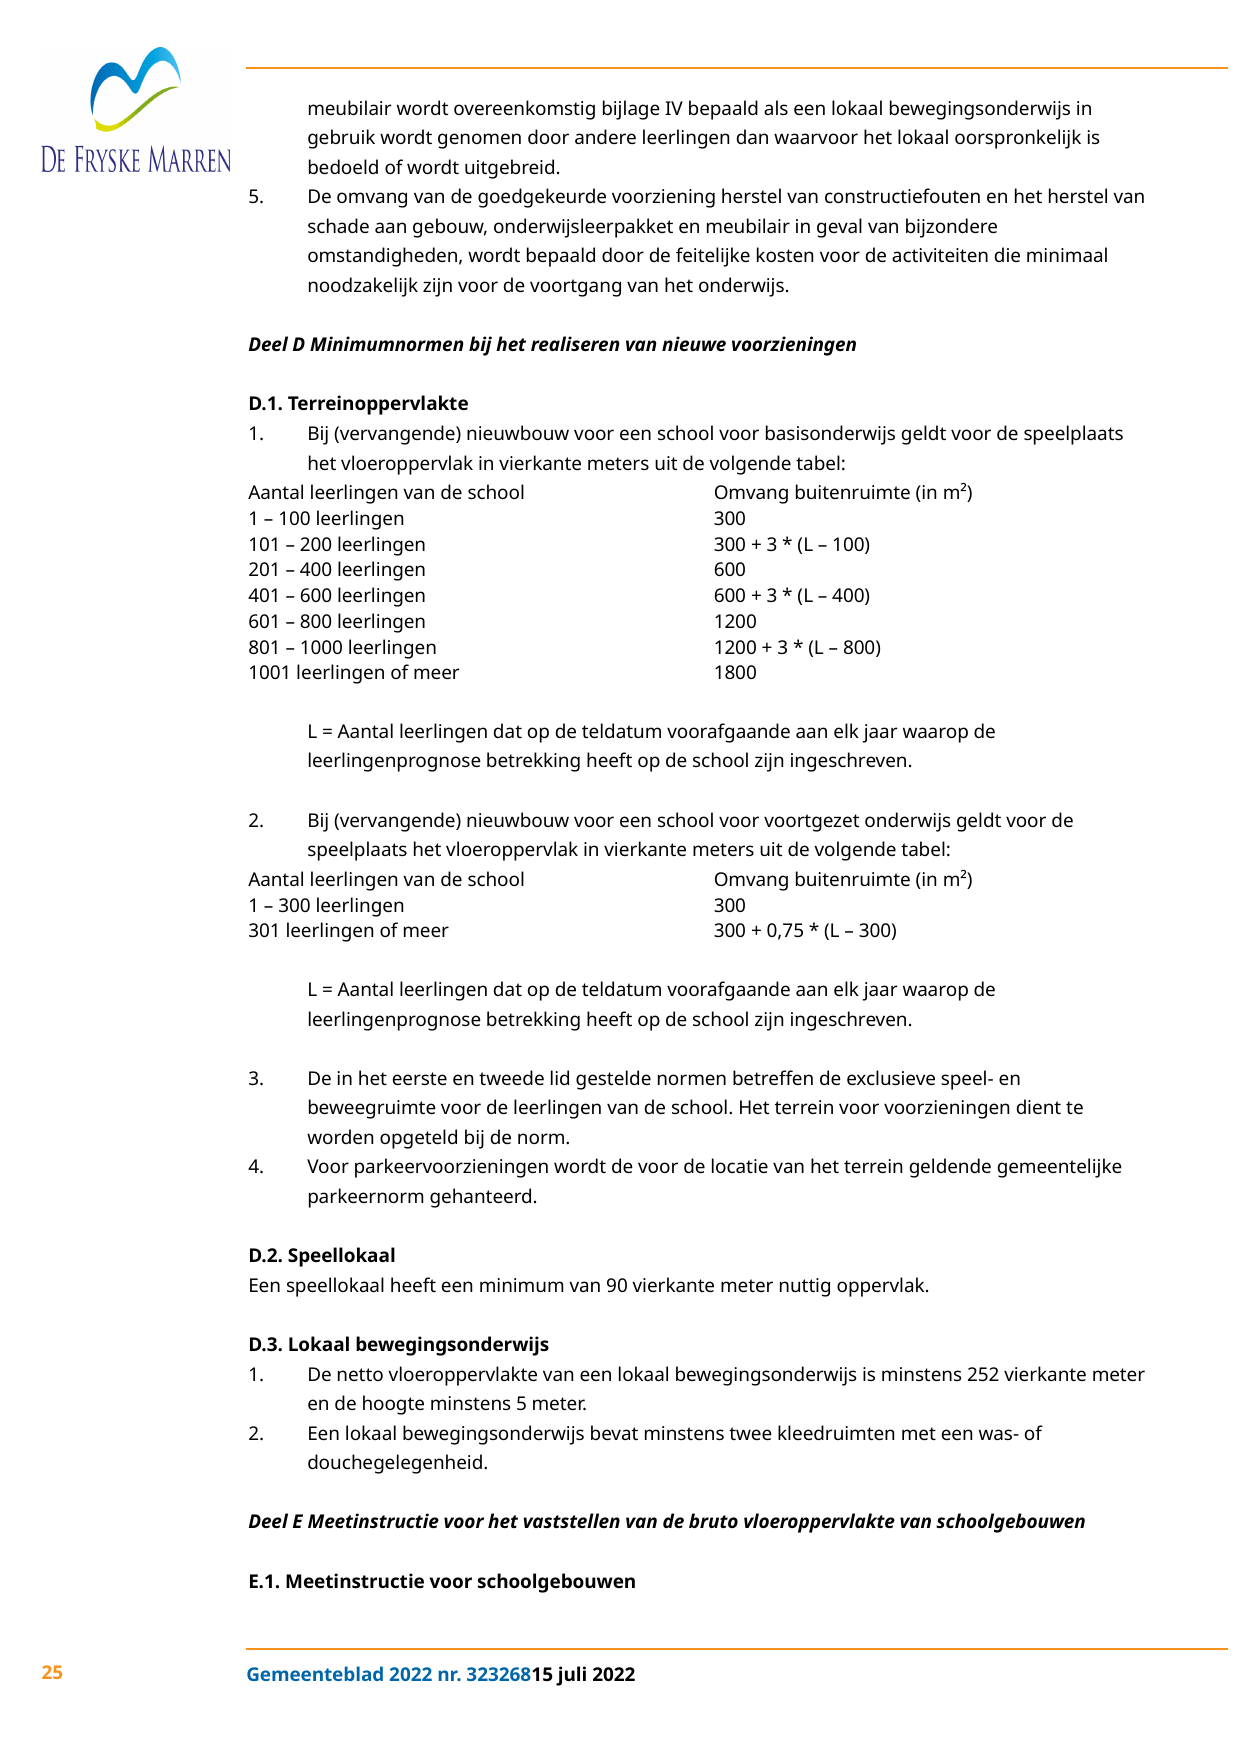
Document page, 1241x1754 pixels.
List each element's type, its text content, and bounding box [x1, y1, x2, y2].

list Bij (vervangende) nieuwbouw voor een school voor voortgezet onderwijs geldt voor de speelplaats het vloeroppervlak in vierkante meters uit de volgende tabel: [248, 807, 1152, 862]
list De netto vloeroppervlakte van een lokaal bewegingsonderwijs is minstens 252 vierkante meter en de hoogte minstens 5 meter. [248, 1361, 1152, 1416]
table_cell 801 – 1000 leerlingen [248, 634, 713, 659]
table_cell 600 [714, 557, 1152, 582]
text D.1. Terreinoppervlakte [248, 391, 1152, 416]
list De in het eerste en tweede lid gestelde normen betreffen de exclusieve speel- en beweegruimte voor de leerlingen van de school. Het terrein voor voorzieningen dient te worden opgeteld bij de norm. [248, 1065, 1152, 1150]
table_header Omvang buitenruimte (in m²) [714, 866, 1152, 892]
list Een lokaal bewegingsonderwijs bevat minstens twee kleedruimten met een was- of douchegelegenheid. [248, 1420, 1152, 1475]
table_cell 301 leerlingen of meer [248, 918, 713, 943]
table_header Aantal leerlingen van de school [248, 866, 713, 892]
text Een speellokaal heeft een minimum van 90 vierkante meter nuttig oppervlak. [248, 1272, 1152, 1298]
table_cell 1200 + 3 * (L – 800) [714, 634, 1152, 659]
table_cell 1001 leerlingen of meer [248, 660, 713, 685]
table_cell 1 – 100 leerlingen [248, 505, 713, 531]
list meubilair wordt overeenkomstig bijlage IV bepaald als een lokaal bewegingsonderwijs in gebruik wordt genomen door andere leerlingen dan waarvoor het lokaal oorspronkelijk is bedoeld of wordt uitgebreid. [248, 95, 1152, 180]
table_cell 300 + 0,75 * (L – 300) [714, 918, 1152, 943]
table_cell 1800 [714, 660, 1152, 685]
table_cell 300 + 3 * (L – 100) [714, 531, 1152, 557]
text Deel E Meetinstructie voor het vaststellen van de bruto vloeroppervlakte van schoolgebouwen [248, 1509, 1152, 1534]
text D.2. Speellokaal [248, 1242, 1152, 1268]
text D.3. Lokaal bewegingsonderwijs [248, 1331, 1152, 1357]
table_header Omvang buitenruimte (in m²) [714, 480, 1152, 505]
table_cell 600 + 3 * (L – 400) [714, 583, 1152, 608]
list L = Aantal leerlingen dat op de teldatum voorafgaande aan elk jaar waarop de leerlingenprognose betrekking heeft op de school zijn ingeschreven. [248, 976, 1152, 1031]
table_cell 300 [714, 892, 1152, 918]
picture [41, 47, 231, 172]
table_cell 401 – 600 leerlingen [248, 583, 713, 608]
table_cell 300 [714, 505, 1152, 531]
table_cell 201 – 400 leerlingen [248, 557, 713, 582]
list De omvang van de goedgekeurde voorziening herstel van constructiefouten en het herstel van schade aan gebouw, onderwijsleerpakket en meubilair in geval van bijzondere omstandigheden, wordt bepaald door de feitelijke kosten voor de activiteiten die minimaal noodzakelijk zijn voor de voortgang van het onderwijs. [248, 183, 1152, 298]
table_cell 101 – 200 leerlingen [248, 531, 713, 557]
list Bij (vervangende) nieuwbouw voor een school voor basisonderwijs geldt voor de speelplaats het vloeroppervlak in vierkante meters uit de volgende tabel: [248, 420, 1152, 476]
table_header Aantal leerlingen van de school [248, 480, 713, 505]
list L = Aantal leerlingen dat op de teldatum voorafgaande aan elk jaar waarop de leerlingenprognose betrekking heeft op de school zijn ingeschreven. [248, 718, 1152, 773]
table_cell 1200 [714, 608, 1152, 634]
list Voor parkeervoorzieningen wordt de voor de locatie van het terrein geldende gemeentelijke parkeernorm gehanteerd. [248, 1154, 1152, 1209]
table_cell 1 – 300 leerlingen [248, 892, 713, 918]
table_cell 601 – 800 leerlingen [248, 608, 713, 634]
text Deel D Minimumnormen bij het realiseren van nieuwe voorzieningen [248, 331, 1152, 357]
text E.1. Meetinstructie voor schoolgebouwen [248, 1568, 1152, 1593]
